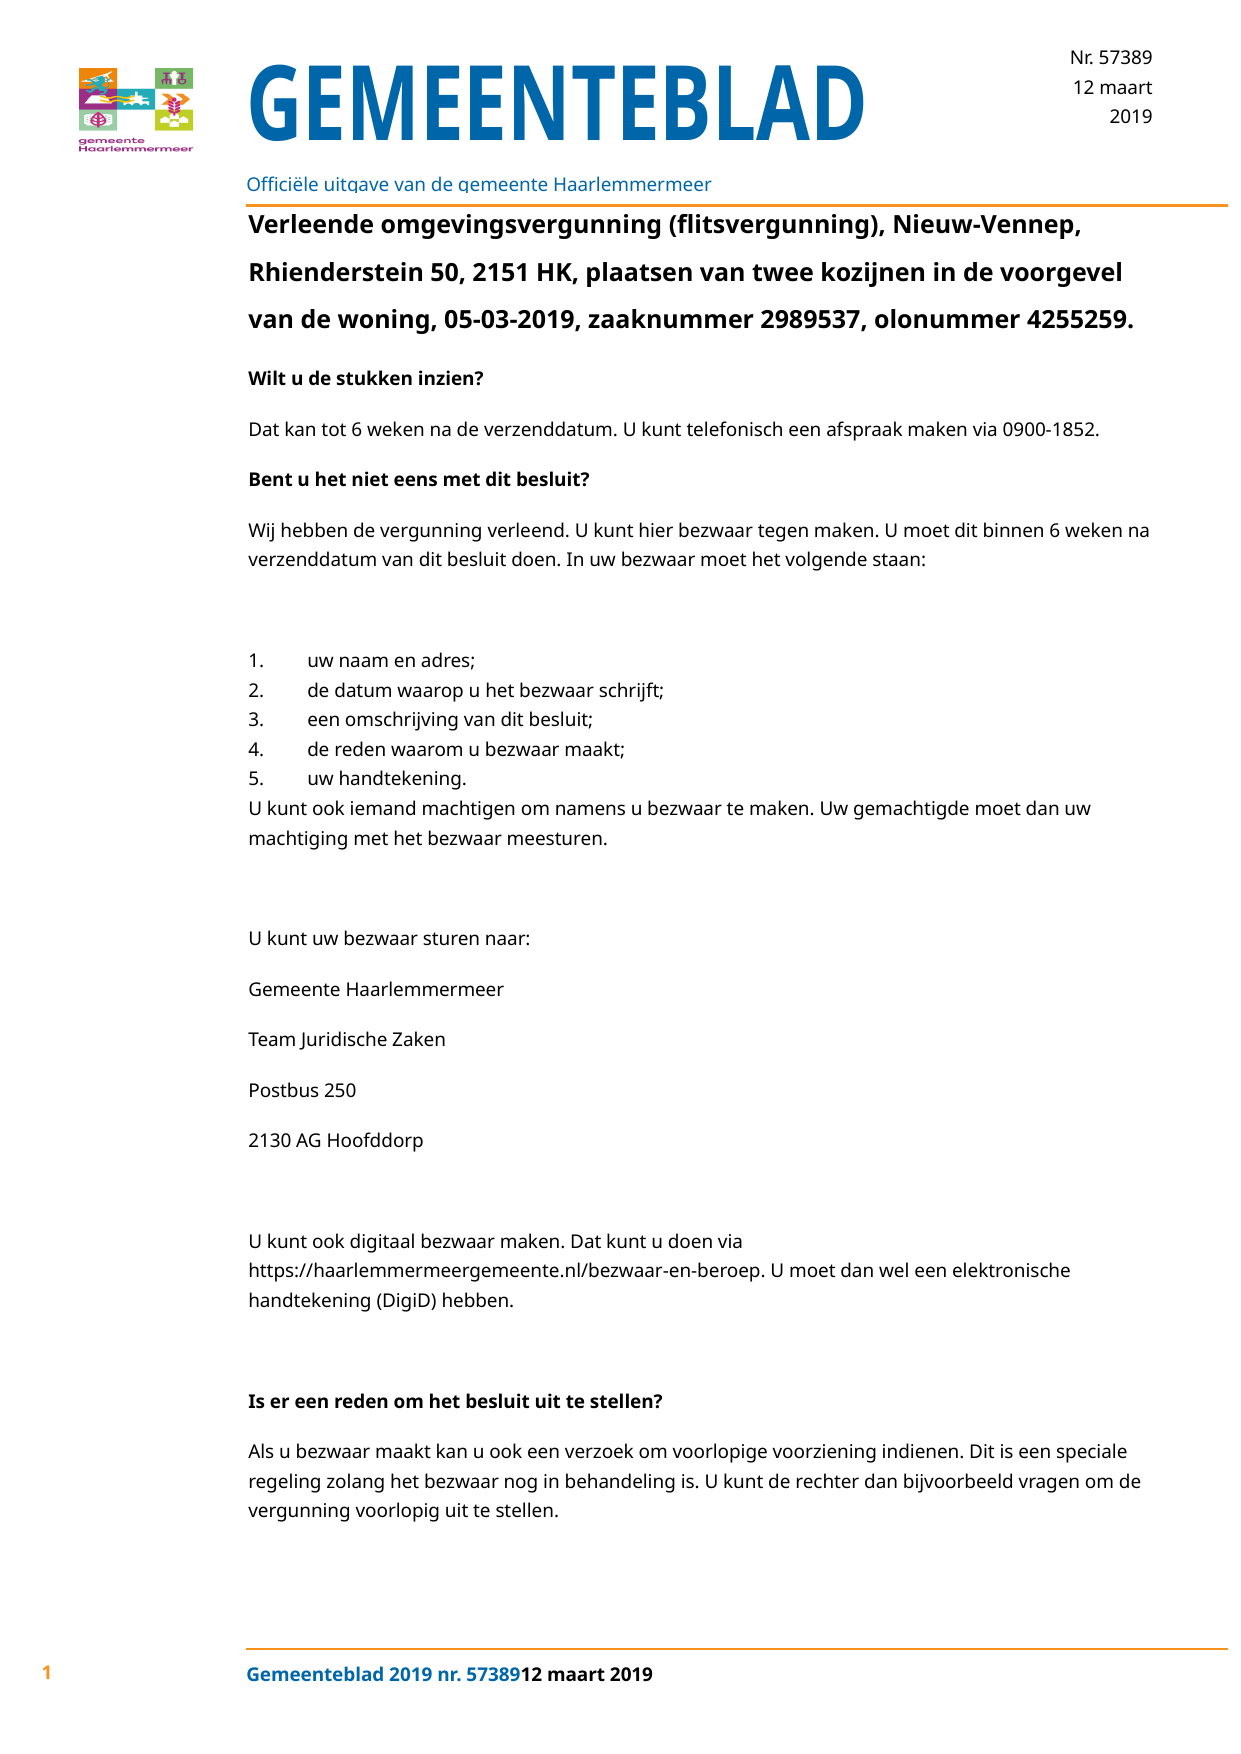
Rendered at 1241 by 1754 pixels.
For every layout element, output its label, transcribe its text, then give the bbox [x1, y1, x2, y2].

text Postbus 250 [248, 1077, 1152, 1102]
text Als u bezwaar maakt kan u ook een verzoek om voorlopige voorziening indienen. Dit is een speciale regeling zolang het bezwaar nog in behandeling is. U kunt de rechter dan bijvoorbeeld vragen om de vergunning voorlopig uit te stellen. [248, 1438, 1152, 1523]
text Dat kan tot 6 weken na de verzenddatum. U kunt telefonisch een afspraak maken via 0900-1852. [248, 416, 1152, 442]
list de datum waarop u het bezwaar schrijft; [248, 677, 1152, 702]
list de reden waarom u bezwaar maakt; [248, 736, 1152, 762]
text Wij hebben de vergunning verleend. U kunt hier bezwaar tegen maken. U moet dit binnen 6 weken na verzenddatum van dit besluit doen. In uw bezwaar moet het volgende staan: [248, 517, 1152, 572]
text U kunt ook iemand machtigen om namens u bezwaar te maken. Uw gemachtigde moet dan uw machtiging met het bezwaar meesturen. [248, 795, 1152, 850]
text Verleende omgevingsvergunning (flitsvergunning), Nieuw-Vennep, Rhienderstein 50, 2151 HK, plaatsen van twee kozijnen in de voorgevel van de woning, 05-03-2019, zaaknummer 2989537, olonummer 4255259. [248, 207, 1152, 336]
text U kunt ook digitaal bezwaar maken. Dat kunt u doen via https://haarlemmermeergemeente.nl/bezwaar-en-beroep. U moet dan wel een elektronische handtekening (DigiD) hebben. [248, 1228, 1152, 1313]
text Gemeente Haarlemmermeer [248, 976, 1152, 1002]
text Team Juridische Zaken [248, 1026, 1152, 1052]
list uw handtekening. [248, 766, 1152, 791]
text Is er een reden om het besluit uit te stellen? [248, 1388, 1152, 1414]
picture [41, 47, 231, 172]
text Wilt u de stukken inzien? [248, 366, 1152, 391]
text U kunt uw bezwaar sturen naar: [248, 926, 1152, 951]
text 2130 AG Hoofddorp [248, 1127, 1152, 1153]
text Bent u het niet eens met dit besluit? [248, 466, 1152, 492]
list een omschrijving van dit besluit; [248, 706, 1152, 732]
list uw naam en adres; [248, 647, 1152, 673]
